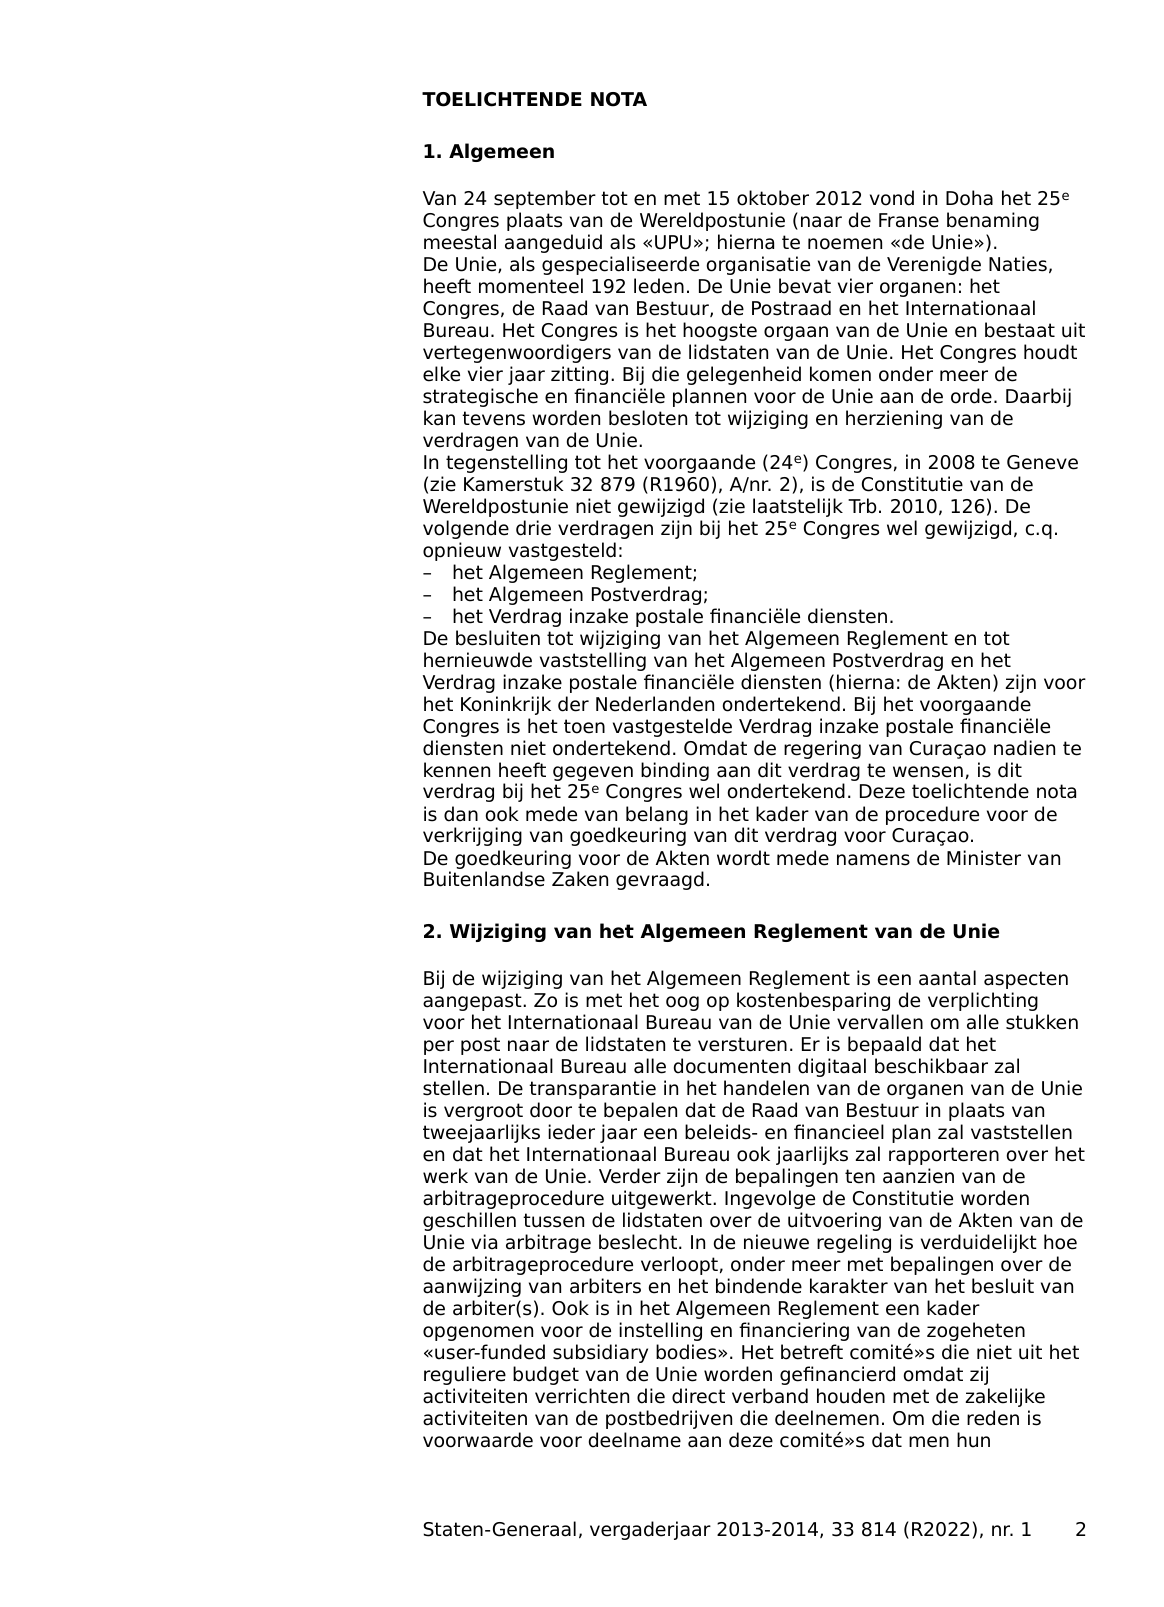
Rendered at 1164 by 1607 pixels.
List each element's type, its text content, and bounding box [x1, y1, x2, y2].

subtitle TOELICHTENDE NOTA [422, 89, 1087, 111]
text De Unie, als gespecialiseerde organisatie van de Verenigde Naties, heeft momenteel 192 leden. De Unie bevat vier organen: het Congres, de Raad van Bestuur, de Postraad en het Internationaal Bureau. Het Congres is het hoogste orgaan van de Unie en bestaat uit vertegenwoordigers van de lidstaten van de Unie. Het Congres houdt elke vier jaar zitting. Bij die gelegenheid komen onder meer de strategische en financiële plannen voor de Unie aan de orde. Daarbij kan tevens worden besloten tot wijziging en herziening van de verdragen van de Unie. [422, 254, 1087, 452]
text – het Algemeen Postverdrag; [422, 584, 1087, 606]
text In tegenstelling tot het voorgaande (24e) Congres, in 2008 te Geneve (zie Kamerstuk 32 879 (R1960), A/nr. 2), is de Constitutie van de Wereldpostunie niet gewijzigd (zie laatstelijk Trb. 2010, 126). De volgende drie verdragen zijn bij het 25e Congres wel gewijzigd, c.q. opnieuw vastgesteld: [422, 452, 1087, 562]
text Bij de wijziging van het Algemeen Reglement is een aantal aspecten aangepast. Zo is met het oog op kostenbesparing de verplichting voor het Internationaal Bureau van de Unie vervallen om alle stukken per post naar de lidstaten te versturen. Er is bepaald dat het Internationaal Bureau alle documenten digitaal beschikbaar zal stellen. De transparantie in het handelen van de organen van de Unie is vergroot door te bepalen dat de Raad van Bestuur in plaats van tweejaarlijks ieder jaar een beleids- en financieel plan zal vaststellen en dat het Internationaal Bureau ook jaarlijks zal rapporteren over het werk van de Unie. Verder zijn de bepalingen ten aanzien van de arbitrageprocedure uitgewerkt. Ingevolge de Constitutie worden geschillen tussen de lidstaten over de uitvoering van de Akten van de Unie via arbitrage beslecht. In de nieuwe regeling is verduidelijkt hoe de arbitrageprocedure verloopt, onder meer met bepalingen over de aanwijzing van arbiters en het bindende karakter van het besluit van de arbiter(s). Ook is in het Algemeen Reglement een kader opgenomen voor de instelling en financiering van de zogeheten «user-funded subsidiary bodies». Het betreft comité»s die niet uit het reguliere budget van de Unie worden gefinancierd omdat zij activiteiten verrichten die direct verband houden met de zakelijke activiteiten van de postbedrijven die deelnemen. Om die reden is voorwaarde voor deelname aan deze comité»s dat men hun [422, 968, 1087, 1452]
text De besluiten tot wijziging van het Algemeen Reglement en tot hernieuwde vaststelling van het Algemeen Postverdrag en het Verdrag inzake postale financiële diensten (hierna: de Akten) zijn voor het Koninkrijk der Nederlanden ondertekend. Bij het voorgaande Congres is het toen vastgestelde Verdrag inzake postale financiële diensten niet ondertekend. Omdat de regering van Curaçao nadien te kennen heeft gegeven binding aan dit verdrag te wensen, is dit verdrag bij het 25e Congres wel ondertekend. Deze toelichtende nota is dan ook mede van belang in het kader van de procedure voor de verkrijging van goedkeuring van dit verdrag voor Curaçao. [422, 628, 1087, 847]
text – het Verdrag inzake postale financiële diensten. [422, 606, 1087, 628]
text – het Algemeen Reglement; [422, 562, 1087, 584]
text De goedkeuring voor de Akten wordt mede namens de Minister van Buitenlandse Zaken gevraagd. [422, 847, 1087, 891]
subtitle 1. Algemeen [422, 141, 1087, 163]
subtitle 2. Wijziging van het Algemeen Reglement van de Unie [422, 921, 1087, 943]
text Van 24 september tot en met 15 oktober 2012 vond in Doha het 25e Congres plaats van de Wereldpostunie (naar de Franse benaming meestal aangeduid als «UPU»; hierna te noemen «de Unie»). [422, 188, 1087, 254]
